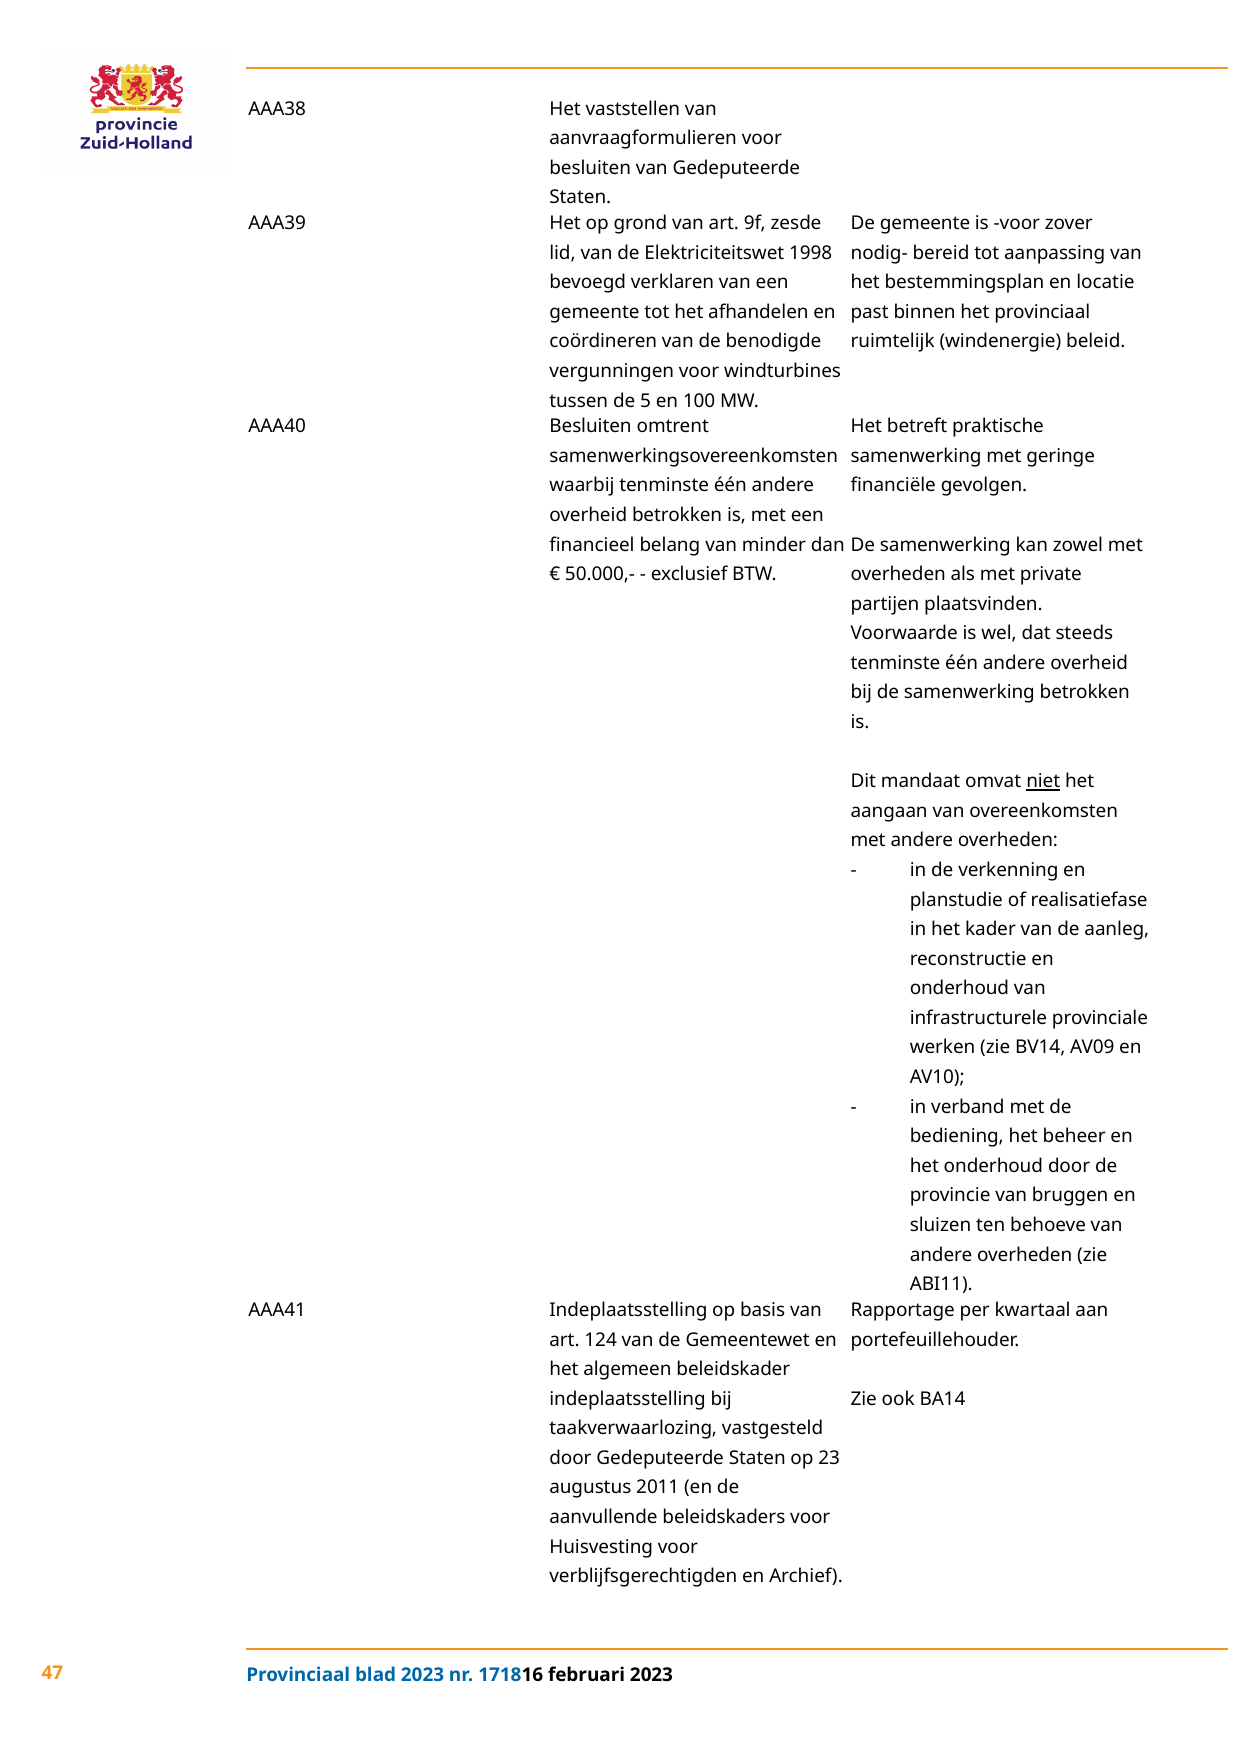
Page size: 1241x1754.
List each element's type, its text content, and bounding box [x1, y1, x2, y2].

table_cell Besluiten omtrent samenwerkingsovereenkomsten waarbij tenminste één andere overheid betrokken is, met een financieel belang van minder dan € 50.000,- - exclusief BTW. [549, 413, 850, 1296]
table_cell AAA38 [248, 95, 549, 209]
table_cell De gemeente is -voor zover nodig- bereid tot aanpassing van het bestemmingsplan en locatie past binnen het provinciaal ruimtelijk (windenergie) beleid. [850, 209, 1152, 412]
table_cell Rapportage per kwartaal aan portefeuillehouder. Zie ook BA14 [850, 1296, 1152, 1588]
table_cell [850, 95, 1152, 209]
table_cell AAA41 [248, 1296, 549, 1588]
table_cell AAA40 [248, 413, 549, 1296]
table_cell Het betreft praktische samenwerking met geringe financiële gevolgen. De samenwerking kan zowel met overheden als met private partijen plaatsvinden. Voorwaarde is wel, dat steeds tenminste één andere overheid bij de samenwerking betrokken is. Dit mandaat omvat niet het aangaan van overeenkomsten met andere overheden: in de verkenning en planstudie of realisatiefase in het kader van de aanleg, reconstructie en onderhoud van infrastructurele provinciale werken (zie BV14, AV09 en AV10); in verband met de bediening, het beheer en het onderhoud door de provincie van bruggen en sluizen ten behoeve van andere overheden (zie ABI11). [850, 413, 1152, 1296]
table_cell AAA39 [248, 209, 549, 412]
table_cell Het op grond van art. 9f, zesde lid, van de Elektriciteitswet 1998 bevoegd verklaren van een gemeente tot het afhandelen en coördineren van de benodigde vergunningen voor windturbines tussen de 5 en 100 MW. [549, 209, 850, 412]
table_cell Het vaststellen van aanvraagformulieren voor besluiten van Gedeputeerde Staten. [549, 95, 850, 209]
table_cell Indeplaatsstelling op basis van art. 124 van de Gemeentewet en het algemeen beleidskader indeplaatsstelling bij taakverwaarlozing, vastgesteld door Gedeputeerde Staten op 23 augustus 2011 (en de aanvullende beleidskaders voor Huisvesting voor verblijfsgerechtigden en Archief). [549, 1296, 850, 1588]
picture [41, 47, 231, 172]
